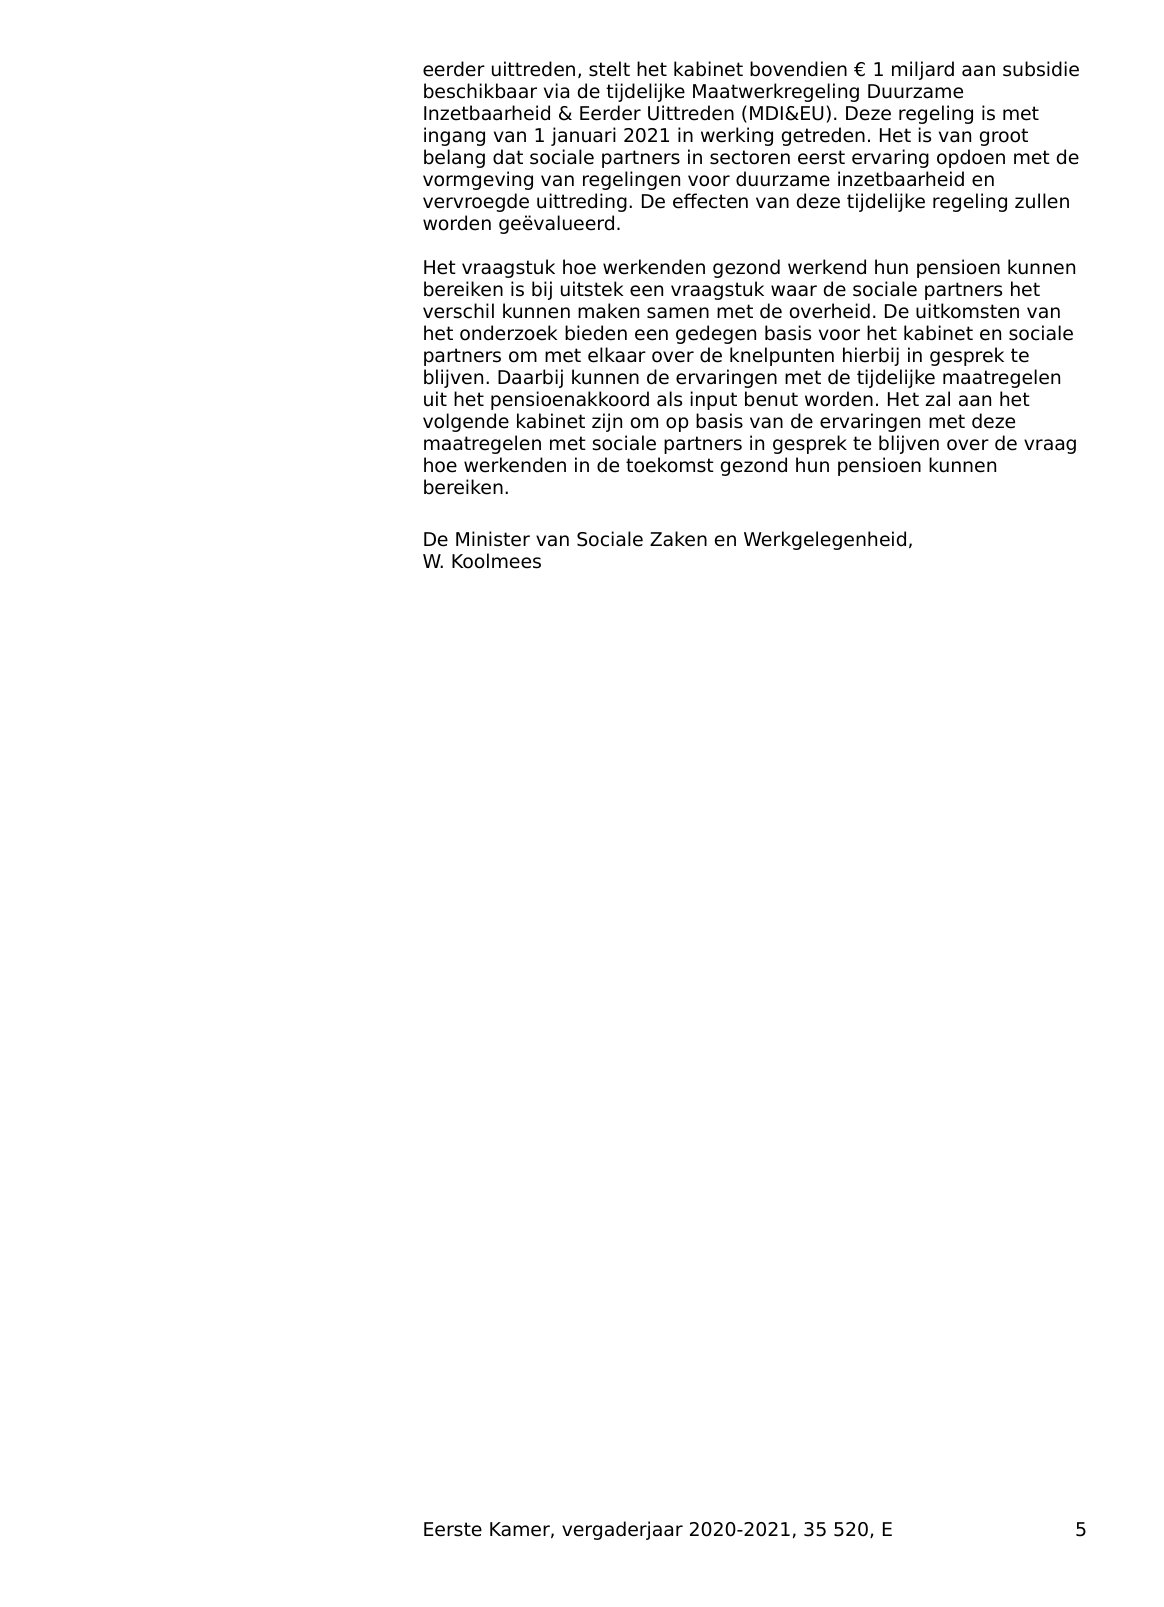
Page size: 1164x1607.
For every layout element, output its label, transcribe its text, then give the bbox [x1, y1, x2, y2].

text eerder uittreden, stelt het kabinet bovendien € 1 miljard aan subsidie beschikbaar via de tijdelijke Maatwerkregeling Duurzame Inzetbaarheid & Eerder Uittreden (MDI&EU). Deze regeling is met ingang van 1 januari 2021 in werking getreden. Het is van groot belang dat sociale partners in sectoren eerst ervaring opdoen met de vormgeving van regelingen voor duurzame inzetbaarheid en vervroegde uittreding. De effecten van deze tijdelijke regeling zullen worden geëvalueerd. [422, 59, 1087, 235]
text De Minister van Sociale Zaken en Werkgelegenheid, W. Koolmees [422, 529, 1087, 573]
text Het vraagstuk hoe werkenden gezond werkend hun pensioen kunnen bereiken is bij uitstek een vraagstuk waar de sociale partners het verschil kunnen maken samen met de overheid. De uitkomsten van het onderzoek bieden een gedegen basis voor het kabinet en sociale partners om met elkaar over de knelpunten hierbij in gesprek te blijven. Daarbij kunnen de ervaringen met de tijdelijke maatregelen uit het pensioenakkoord als input benut worden. Het zal aan het volgende kabinet zijn om op basis van de ervaringen met deze maatregelen met sociale partners in gesprek te blijven over de vraag hoe werkenden in de toekomst gezond hun pensioen kunnen bereiken. [422, 257, 1087, 499]
